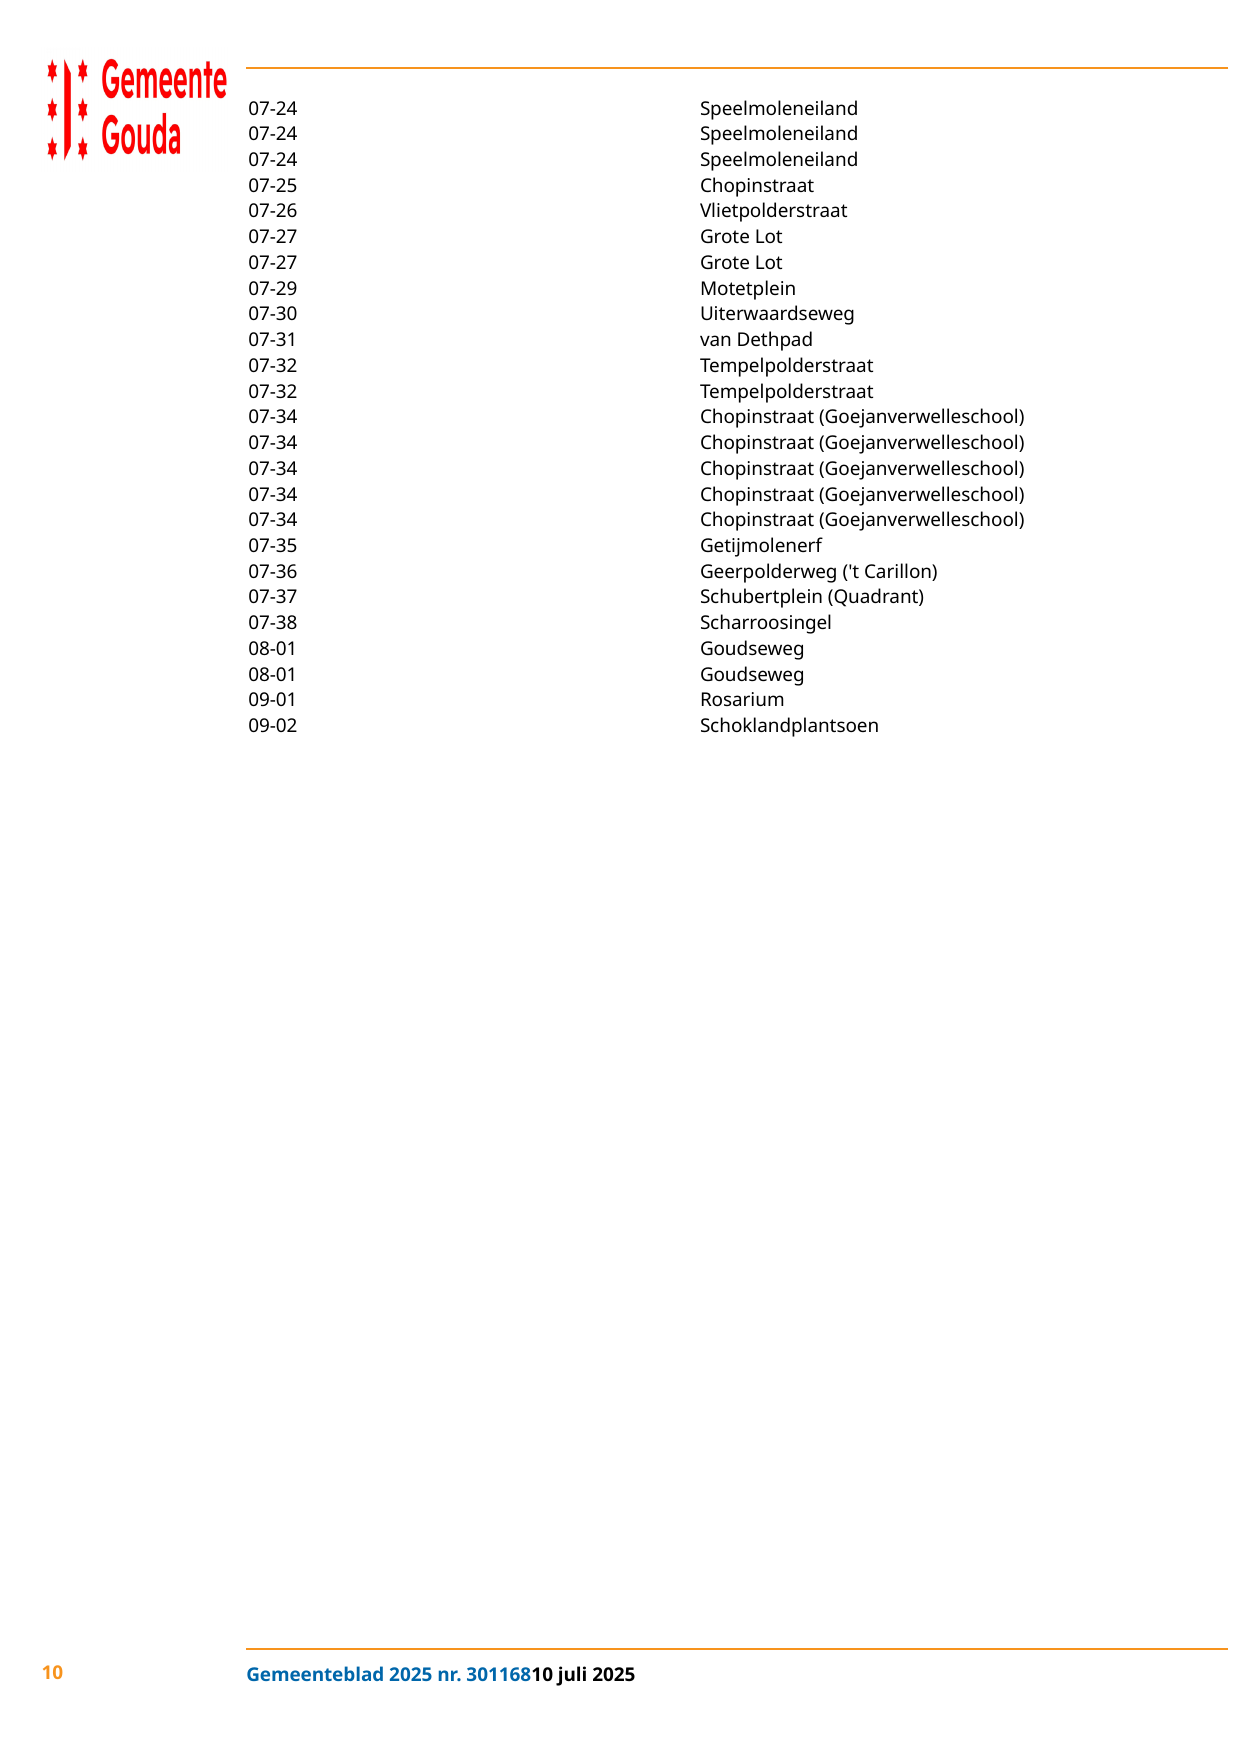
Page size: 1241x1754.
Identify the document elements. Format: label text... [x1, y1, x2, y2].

table_cell Rosarium [700, 687, 1152, 712]
table_cell 07-27 [248, 249, 700, 275]
table_cell 07-34 [248, 481, 700, 506]
table_cell 07-31 [248, 326, 700, 352]
table_cell 09-01 [248, 687, 700, 712]
table_cell 07-27 [248, 224, 700, 249]
table_cell Goudseweg [700, 635, 1152, 661]
table_cell 07-24 [248, 121, 700, 146]
table_cell 07-37 [248, 584, 700, 609]
table_cell 07-38 [248, 609, 700, 635]
table_cell 07-29 [248, 275, 700, 301]
table_cell Chopinstraat (Goejanverwelleschool) [700, 506, 1152, 532]
table_cell 08-01 [248, 661, 700, 687]
table_cell Chopinstraat (Goejanverwelleschool) [700, 455, 1152, 481]
table_cell 07-36 [248, 558, 700, 584]
table_cell 07-24 [248, 95, 700, 121]
table_cell 07-25 [248, 172, 700, 198]
table_cell Chopinstraat [700, 172, 1152, 198]
table_cell Tempelpolderstraat [700, 352, 1152, 378]
table_cell 07-24 [248, 146, 700, 172]
table_cell 07-34 [248, 429, 700, 455]
table_cell Geerpolderweg ('t Carillon) [700, 558, 1152, 584]
table_cell 07-35 [248, 532, 700, 558]
table_cell 07-32 [248, 352, 700, 378]
table_cell Motetplein [700, 275, 1152, 301]
table_cell Vlietpolderstraat [700, 198, 1152, 223]
table_cell Speelmoleneiland [700, 95, 1152, 121]
table_cell 08-01 [248, 635, 700, 661]
table_cell Speelmoleneiland [700, 146, 1152, 172]
table_cell 07-30 [248, 301, 700, 326]
table_cell 07-34 [248, 506, 700, 532]
table_cell Chopinstraat (Goejanverwelleschool) [700, 404, 1152, 429]
table_cell Goudseweg [700, 661, 1152, 687]
table_cell Chopinstraat (Goejanverwelleschool) [700, 429, 1152, 455]
table_cell Schubertplein (Quadrant) [700, 584, 1152, 609]
table_cell Uiterwaardseweg [700, 301, 1152, 326]
table_cell 09-02 [248, 712, 700, 738]
table_cell Grote Lot [700, 249, 1152, 275]
table_cell 07-32 [248, 378, 700, 403]
table_cell Scharroosingel [700, 609, 1152, 635]
table_cell 07-34 [248, 404, 700, 429]
table_cell Getijmolenerf [700, 532, 1152, 558]
table_cell Tempelpolderstraat [700, 378, 1152, 403]
table_cell Schoklandplantsoen [700, 712, 1152, 738]
table_cell Speelmoleneiland [700, 121, 1152, 146]
table_cell 07-26 [248, 198, 700, 223]
table_cell van Dethpad [700, 326, 1152, 352]
table_cell 07-34 [248, 455, 700, 481]
table_cell Chopinstraat (Goejanverwelleschool) [700, 481, 1152, 506]
picture [41, 47, 231, 172]
table_cell Grote Lot [700, 224, 1152, 249]
